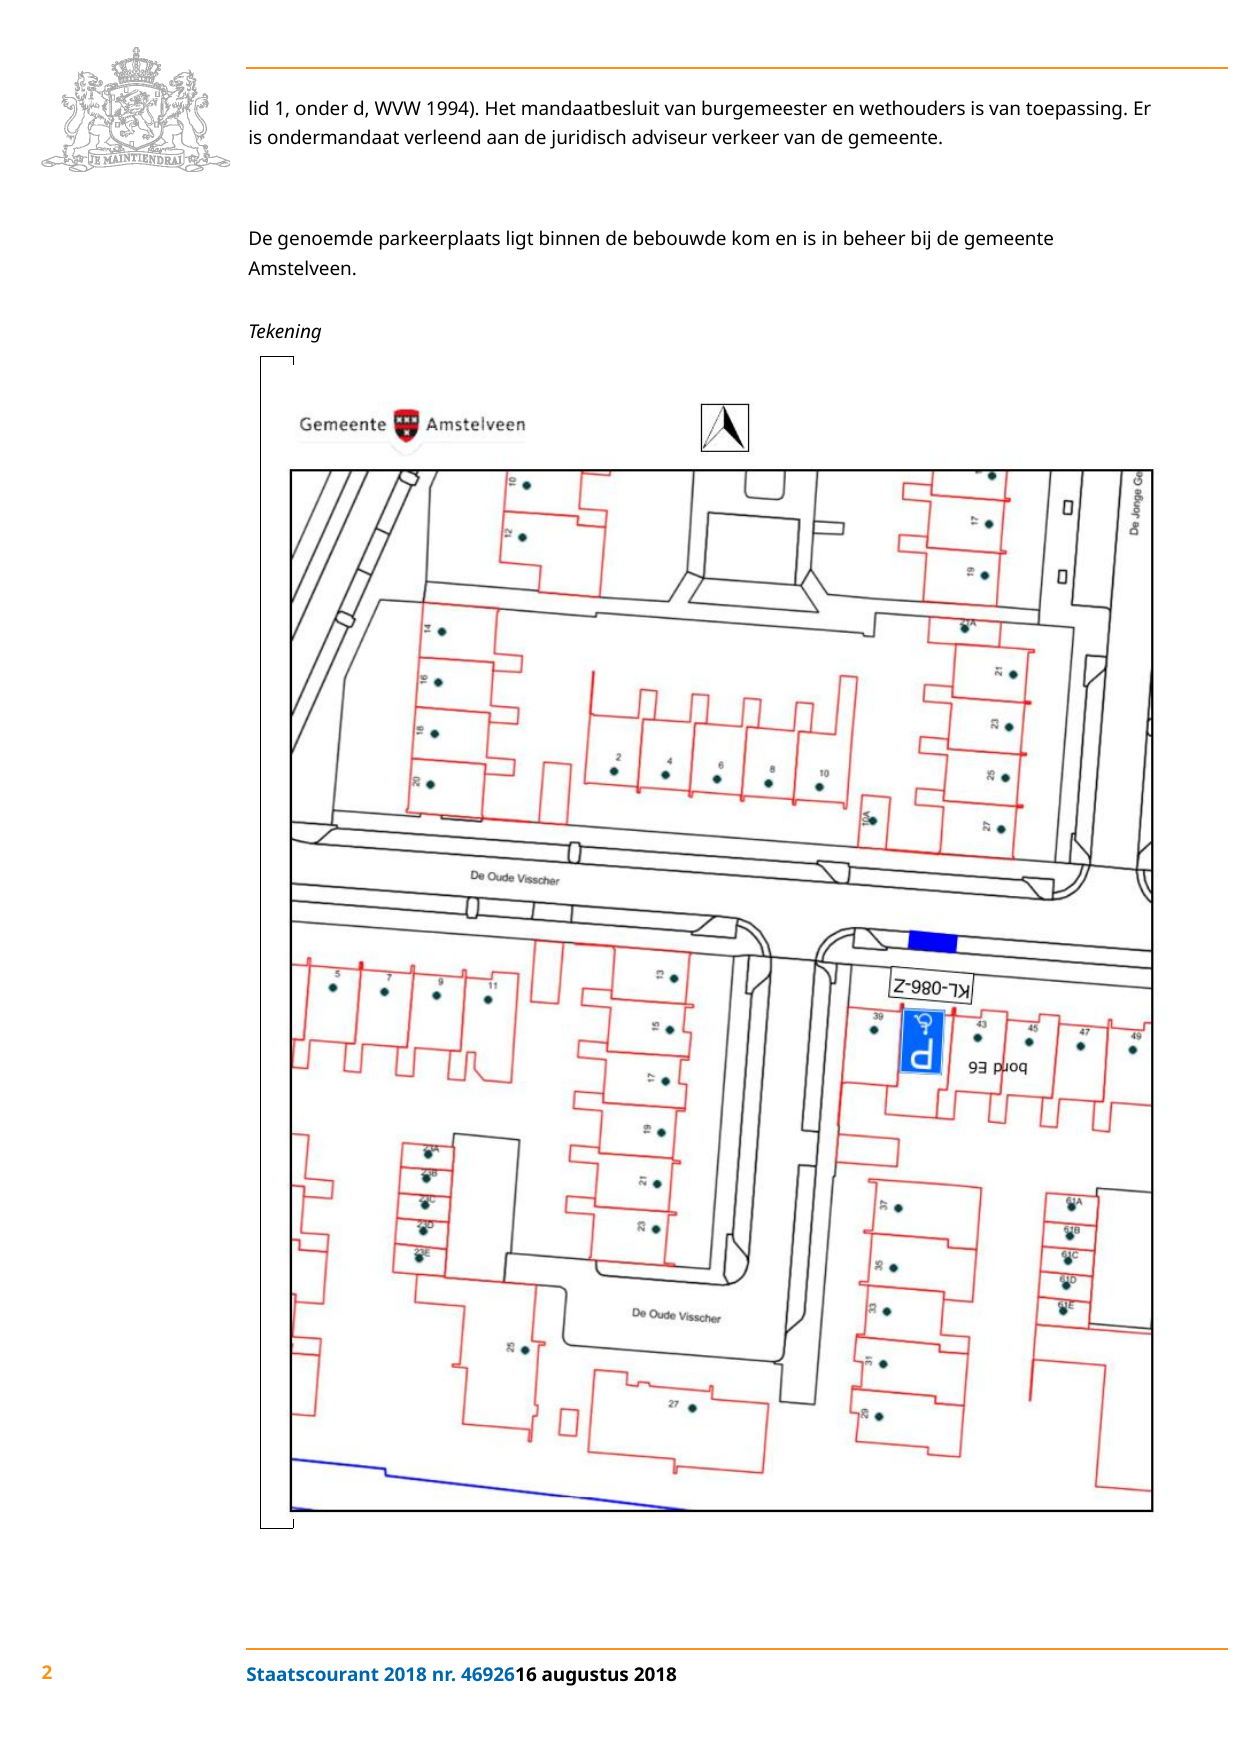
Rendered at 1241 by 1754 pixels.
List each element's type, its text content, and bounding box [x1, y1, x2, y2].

text De genoemde parkeerplaats ligt binnen de bebouwde kom en is in beheer bij de gemeente Amstelveen. [248, 225, 1152, 281]
picture [268, 365, 1173, 1519]
text Tekening [248, 319, 1152, 344]
text lid 1, onder d, WVW 1994). Het mandaatbesluit van burgemeester en wethouders is van toepassing. Er is ondermandaat verleend aan de juridisch adviseur verkeer van de gemeente. [248, 95, 1152, 150]
picture [41, 47, 231, 172]
